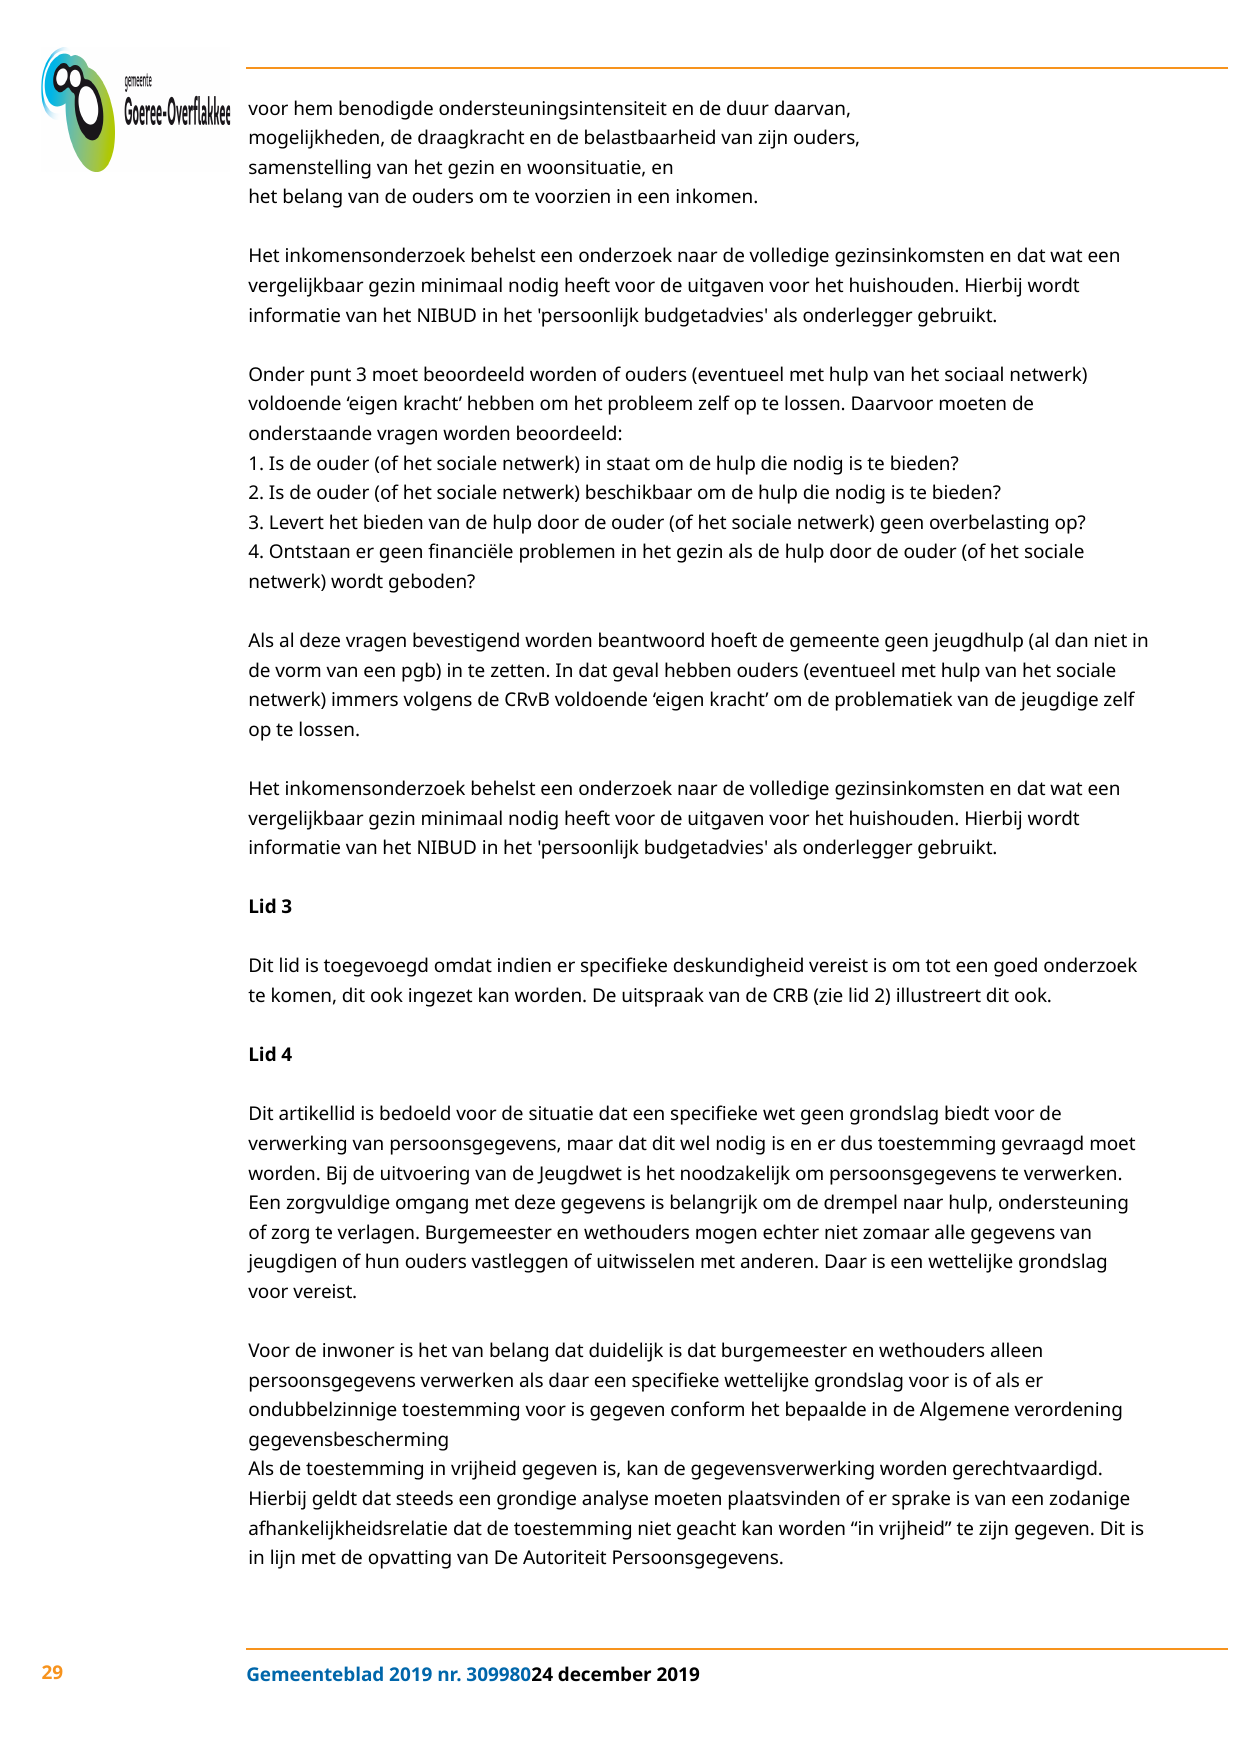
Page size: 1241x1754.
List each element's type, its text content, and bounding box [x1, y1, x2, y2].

text 3. Levert het bieden van de hulp door de ouder (of het sociale netwerk) geen overbelasting op? [248, 509, 1152, 535]
text Lid 3 [248, 893, 1152, 919]
text Onder punt 3 moet beoordeeld worden of ouders (eventueel met hulp van het sociaal netwerk) voldoende ‘eigen kracht’ hebben om het probleem zelf op te lossen. Daarvoor moeten de onderstaande vragen worden beoordeeld: [248, 361, 1152, 446]
text samenstelling van het gezin en woonsituatie, en [248, 154, 1152, 180]
text Dit lid is toegevoegd omdat indien er specifieke deskundigheid vereist is om tot een goed onderzoek te komen, dit ook ingezet kan worden. De uitspraak van de CRB (zie lid 2) illustreert dit ook. [248, 953, 1152, 1008]
text Als al deze vragen bevestigend worden beantwoord hoeft de gemeente geen jeugdhulp (al dan niet in de vorm van een pgb) in te zetten. In dat geval hebben ouders (eventueel met hulp van het sociale netwerk) immers volgens de CRvB voldoende ‘eigen kracht’ om de problematiek van de jeugdige zelf op te lossen. [248, 627, 1152, 742]
text Lid 4 [248, 1041, 1152, 1067]
picture [41, 47, 231, 172]
text Als de toestemming in vrijheid gegeven is, kan de gegevensverwerking worden gerechtvaardigd. Hierbij geldt dat steeds een grondige analyse moeten plaatsvinden of er sprake is van een zodanige afhankelijkheidsrelatie dat de toestemming niet geacht kan worden “in vrijheid” te zijn gegeven. Dit is in lijn met de opvatting van De Autoriteit Persoonsgegevens. [248, 1456, 1152, 1570]
text Het inkomensonderzoek behelst een onderzoek naar de volledige gezinsinkomsten en dat wat een vergelijkbaar gezin minimaal nodig heeft voor de uitgaven voor het huishouden. Hierbij wordt informatie van het NIBUD in het 'persoonlijk budgetadvies' als onderlegger gebruikt. [248, 243, 1152, 328]
text Het inkomensonderzoek behelst een onderzoek naar de volledige gezinsinkomsten en dat wat een vergelijkbaar gezin minimaal nodig heeft voor de uitgaven voor het huishouden. Hierbij wordt informatie van het NIBUD in het 'persoonlijk budgetadvies' als onderlegger gebruikt. [248, 775, 1152, 860]
text het belang van de ouders om te voorzien in een inkomen. [248, 183, 1152, 209]
text voor hem benodigde ondersteuningsintensiteit en de duur daarvan, [248, 95, 1152, 121]
text Voor de inwoner is het van belang dat duidelijk is dat burgemeester en wethouders alleen persoonsgegevens verwerken als daar een specifieke wettelijke grondslag voor is of als er ondubbelzinnige toestemming voor is gegeven conform het bepaalde in de Algemene verordening gegevensbescherming [248, 1337, 1152, 1452]
text 1. Is de ouder (of het sociale netwerk) in staat om de hulp die nodig is te bieden? [248, 450, 1152, 476]
text Dit artikellid is bedoeld voor de situatie dat een specifieke wet geen grondslag biedt voor de verwerking van persoonsgegevens, maar dat dit wel nodig is en er dus toestemming gevraagd moet worden. Bij de uitvoering van de Jeugdwet is het noodzakelijk om persoonsgegevens te verwerken. Een zorgvuldige omgang met deze gegevens is belangrijk om de drempel naar hulp, ondersteuning of zorg te verlagen. Burgemeester en wethouders mogen echter niet zomaar alle gegevens van jeugdigen of hun ouders vastleggen of uitwisselen met anderen. Daar is een wettelijke grondslag voor vereist. [248, 1101, 1152, 1304]
text mogelijkheden, de draagkracht en de belastbaarheid van zijn ouders, [248, 124, 1152, 150]
text 4. Ontstaan er geen financiële problemen in het gezin als de hulp door de ouder (of het sociale netwerk) wordt geboden? [248, 538, 1152, 594]
text 2. Is de ouder (of het sociale netwerk) beschikbaar om de hulp die nodig is te bieden? [248, 479, 1152, 505]
